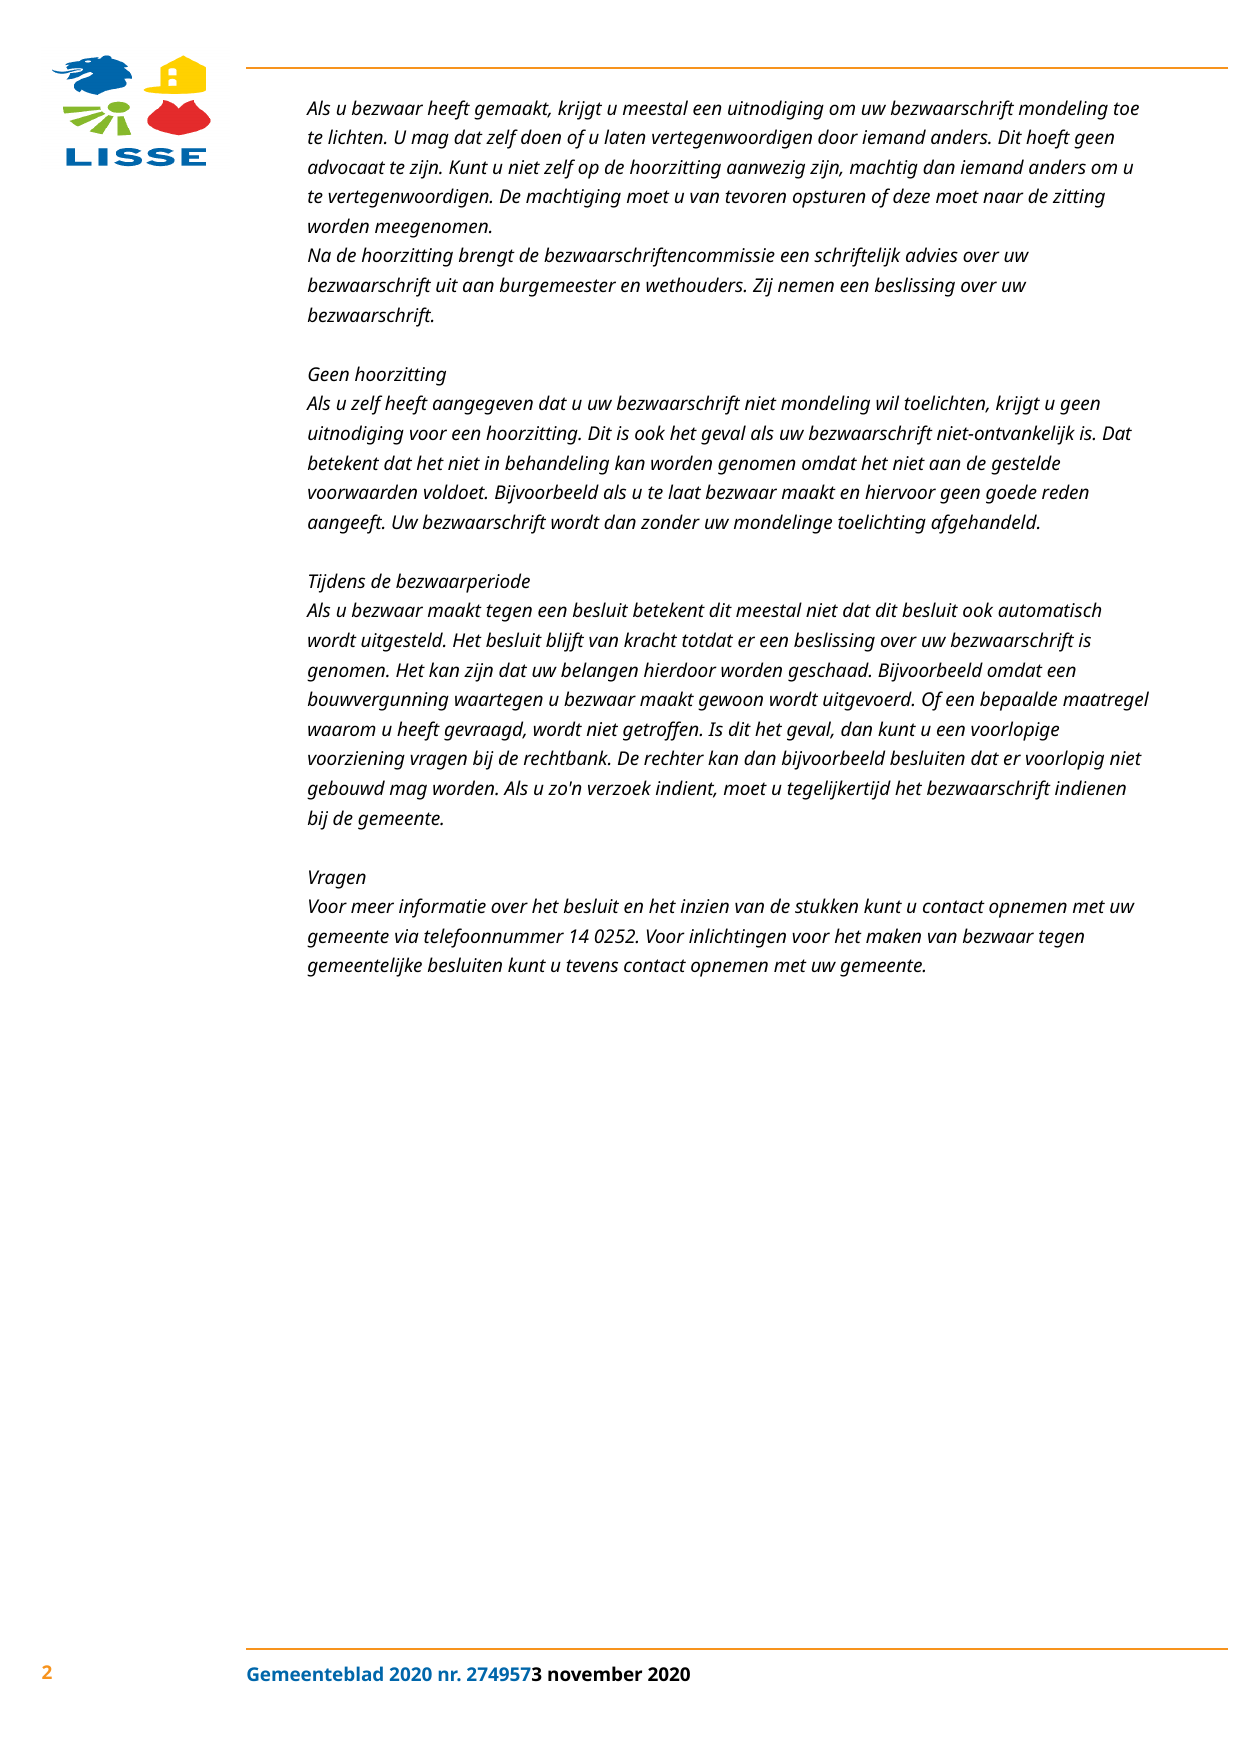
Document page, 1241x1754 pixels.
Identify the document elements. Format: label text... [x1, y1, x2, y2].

list Vragen [248, 864, 1152, 890]
list Als u bezwaar maakt tegen een besluit betekent dit meestal niet dat dit besluit ook automatisch wordt uitgesteld. Het besluit blijft van kracht totdat er een beslissing over uw bezwaarschrift is genomen. Het kan zijn dat uw belangen hierdoor worden geschaad. Bijvoorbeeld omdat een bouwvergunning waartegen u bezwaar maakt gewoon wordt uitgevoerd. Of een bepaalde maatregel waarom u heeft gevraagd, wordt niet getroffen. Is dit het geval, dan kunt u een voorlopige voorziening vragen bij de rechtbank. De rechter kan dan bijvoorbeeld besluiten dat er voorlopig niet gebouwd mag worden. Als u zo'n verzoek indient, moet u tegelijkertijd het bezwaarschrift indienen bij de gemeente. [248, 598, 1152, 831]
picture [41, 47, 231, 172]
list Tijdens de bezwaarperiode [248, 568, 1152, 594]
list Als u zelf heeft aangegeven dat u uw bezwaarschrift niet mondeling wil toelichten, krijgt u geen uitnodiging voor een hoorzitting. Dit is ook het geval als uw bezwaarschrift niet-ontvankelijk is. Dat betekent dat het niet in behandeling kan worden genomen omdat het niet aan de gestelde voorwaarden voldoet. Bijvoorbeeld als u te laat bezwaar maakt en hiervoor geen goede reden aangeeft. Uw bezwaarschrift wordt dan zonder uw mondelinge toelichting afgehandeld. [248, 391, 1152, 535]
list Geen hoorzitting [248, 361, 1152, 387]
list Als u bezwaar heeft gemaakt, krijgt u meestal een uitnodiging om uw bezwaarschrift mondeling toe te lichten. U mag dat zelf doen of u laten vertegenwoordigen door iemand anders. Dit hoeft geen advocaat te zijn. Kunt u niet zelf op de hoorzitting aanwezig zijn, machtig dan iemand anders om u te vertegenwoordigen. De machtiging moet u van tevoren opsturen of deze moet naar de zitting worden meegenomen. [248, 95, 1152, 239]
list Na de hoorzitting brengt de bezwaarschriftencommissie een schriftelijk advies over uw bezwaarschrift uit aan burgemeester en wethouders. Zij nemen een beslissing over uw bezwaarschrift. [248, 243, 1152, 328]
list Voor meer informatie over het besluit en het inzien van de stukken kunt u contact opnemen met uw gemeente via telefoonnummer 14 0252. Voor inlichtingen voor het maken van bezwaar tegen gemeentelijke besluiten kunt u tevens contact opnemen met uw gemeente. [248, 893, 1152, 978]
